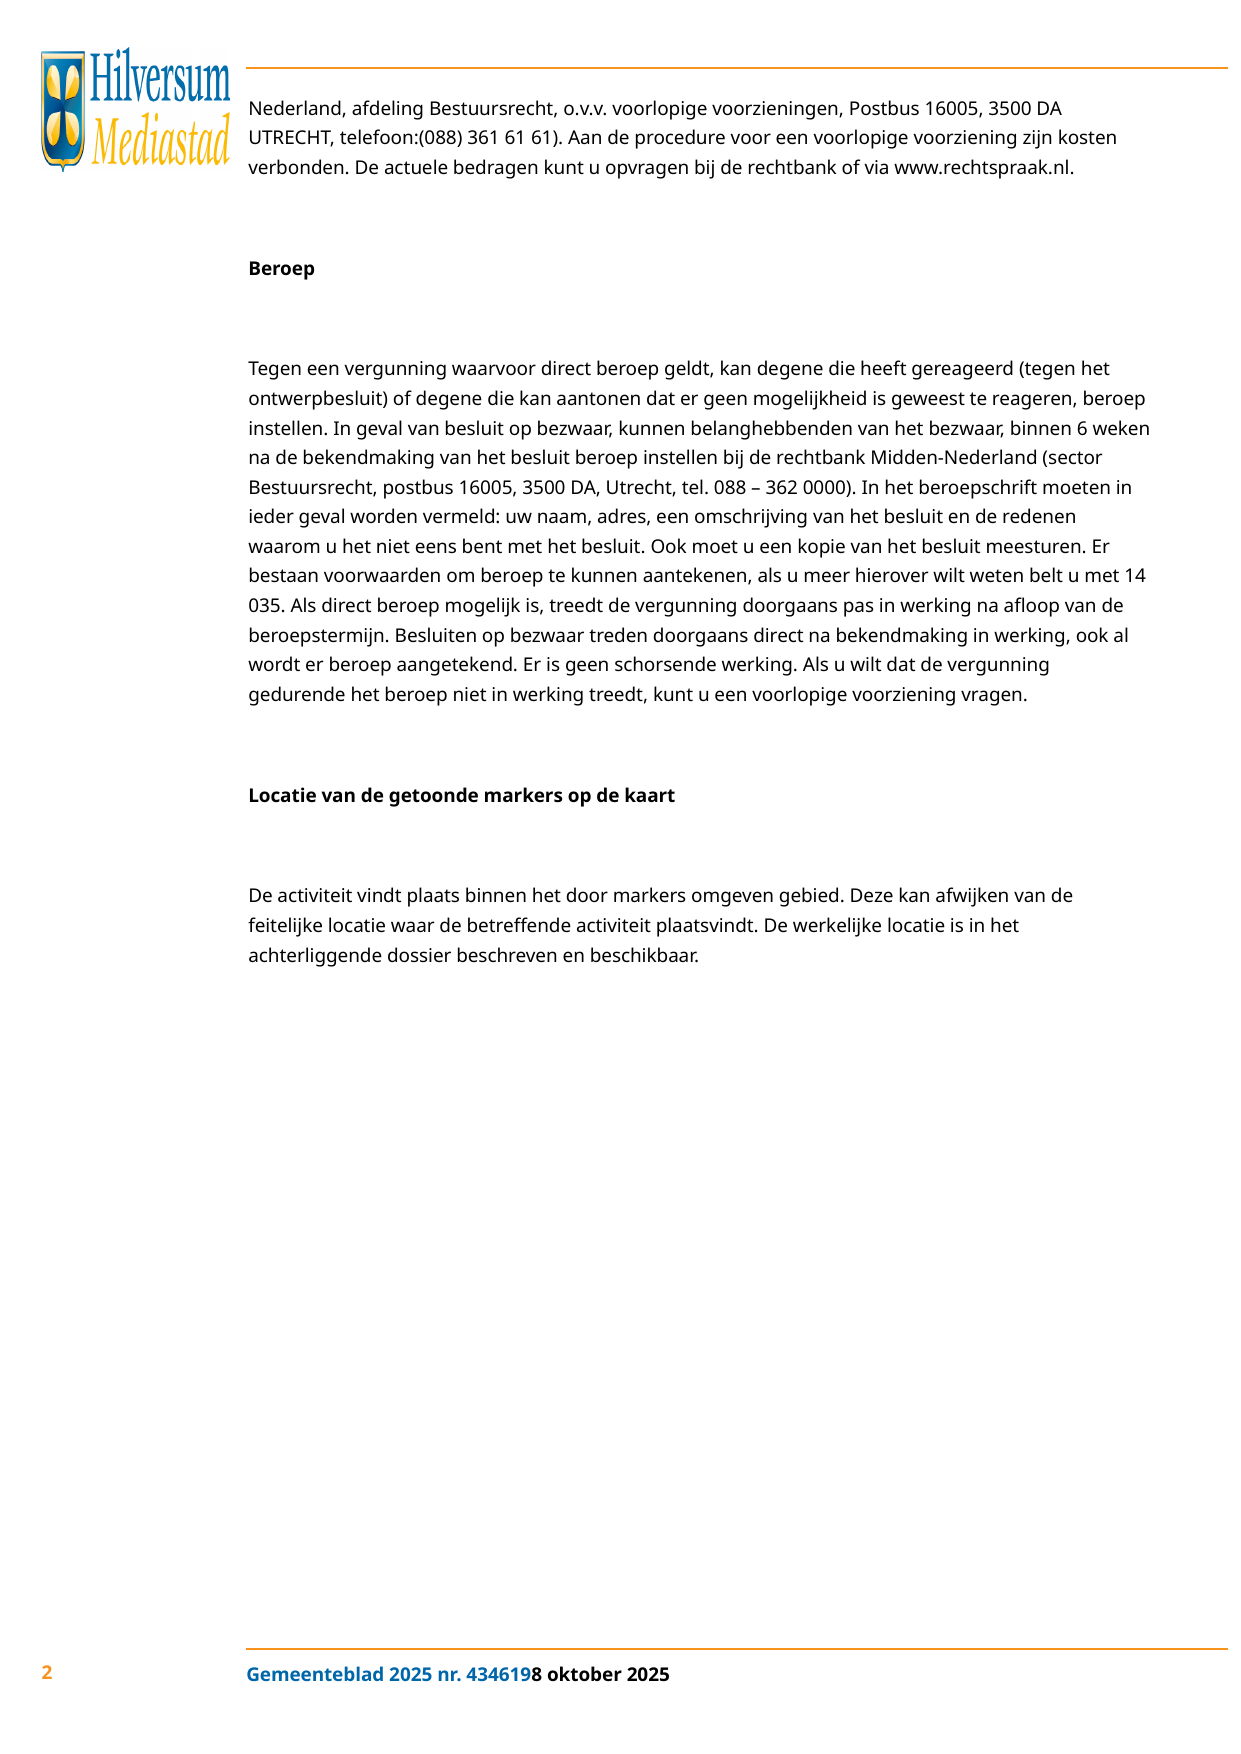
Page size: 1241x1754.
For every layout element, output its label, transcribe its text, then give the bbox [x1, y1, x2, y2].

text Nederland, afdeling Bestuursrecht, o.v.v. voorlopige voorzieningen, Postbus 16005, 3500 DA UTRECHT, telefoon:(088) 361 61 61). Aan de procedure voor een voorlopige voorziening zijn kosten verbonden. De actuele bedragen kunt u opvragen bij de rechtbank of via www.rechtspraak.nl. [248, 95, 1152, 180]
text Beroep [248, 255, 1152, 281]
text Tegen een vergunning waarvoor direct beroep geldt, kan degene die heeft gereageerd (tegen het ontwerpbesluit) of degene die kan aantonen dat er geen mogelijkheid is geweest te reageren, beroep instellen. In geval van besluit op bezwaar, kunnen belanghebbenden van het bezwaar, binnen 6 weken na de bekendmaking van het besluit beroep instellen bij de rechtbank Midden-Nederland (sector Bestuursrecht, postbus 16005, 3500 DA, Utrecht, tel. 088 – 362 0000). In het beroepschrift moeten in ieder geval worden vermeld: uw naam, adres, een omschrijving van het besluit en de redenen waarom u het niet eens bent met het besluit. Ook moet u een kopie van het besluit meesturen. Er bestaan voorwaarden om beroep te kunnen aantekenen, als u meer hierover wilt weten belt u met 14 035. Als direct beroep mogelijk is, treedt de vergunning doorgaans pas in werking na afloop van de beroepstermijn. Besluiten op bezwaar treden doorgaans direct na bekendmaking in werking, ook al wordt er beroep aangetekend. Er is geen schorsende werking. Als u wilt dat de vergunning gedurende het beroep niet in werking treedt, kunt u een voorlopige voorziening vragen. [248, 356, 1152, 707]
picture [41, 47, 231, 172]
text Locatie van de getoonde markers op de kaart [248, 782, 1152, 808]
text De activiteit vindt plaats binnen het door markers omgeven gebied. Deze kan afwijken van de feitelijke locatie waar de betreffende activiteit plaatsvindt. De werkelijke locatie is in het achterliggende dossier beschreven en beschikbaar. [248, 883, 1152, 968]
